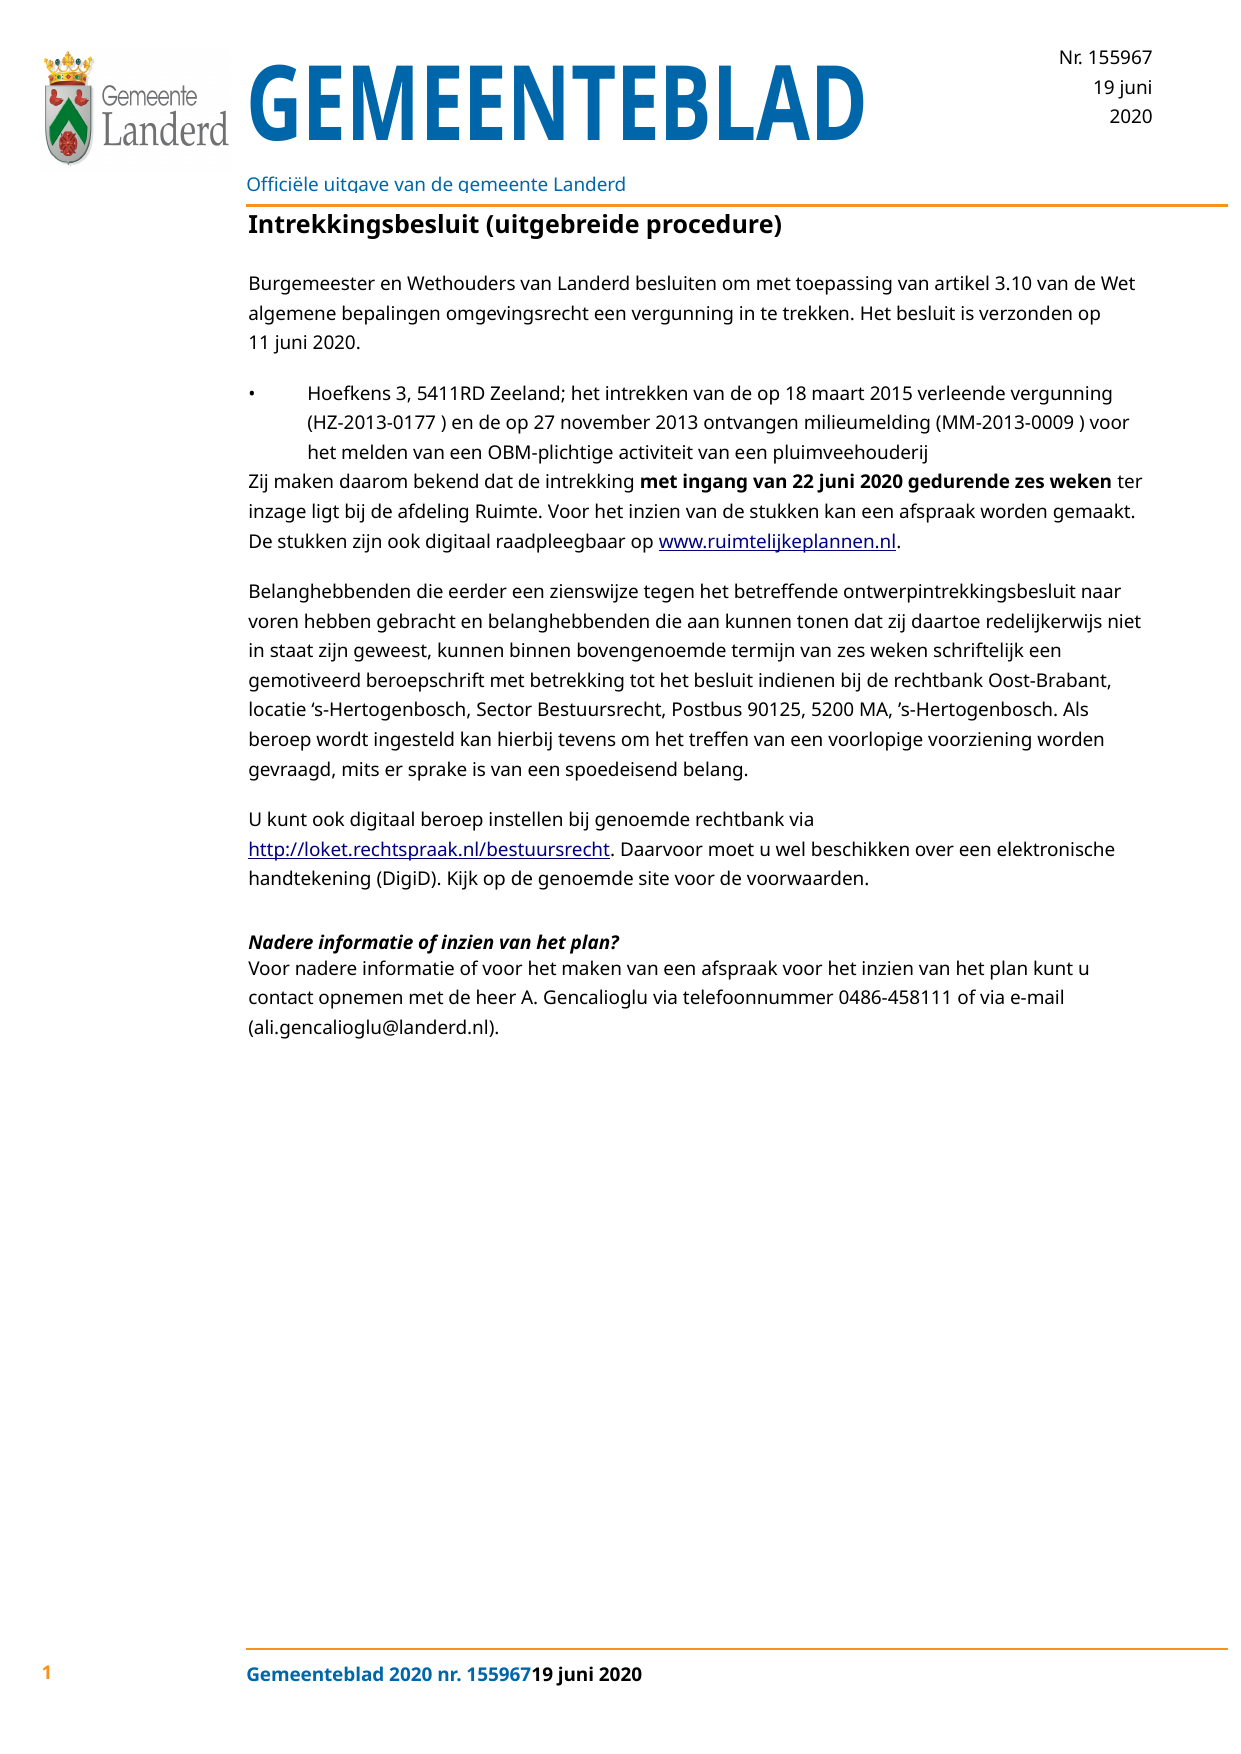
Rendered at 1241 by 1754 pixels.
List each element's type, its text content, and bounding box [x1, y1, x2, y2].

picture [41, 47, 231, 172]
list Hoefkens 3, 5411RD Zeeland; het intrekken van de op 18 maart 2015 verleende vergunning (HZ-2013-0177 ) en de op 27 november 2013 ontvangen milieumelding (MM-2013-0009 ) voor het melden van een OBM-plichtige activiteit van een pluimveehouderij [248, 380, 1152, 465]
text Zij maken daarom bekend dat de intrekking met ingang van 22 juni 2020 gedurende zes weken ter inzage ligt bij de afdeling Ruimte. Voor het inzien van de stukken kan een afspraak worden gemaakt. De stukken zijn ook digitaal raadpleegbaar op www.ruimtelijkeplannen.nl. [248, 469, 1152, 553]
text U kunt ook digitaal beroep instellen bij genoemde rechtbank via http://loket.rechtspraak.nl/bestuursrecht. Daarvoor moet u wel beschikken over een elektronische handtekening (DigiD). Kijk op de genoemde site voor de voorwaarden. [248, 806, 1152, 891]
text Belanghebbenden die eerder een zienswijze tegen het betreffende ontwerpintrekkingsbesluit naar voren hebben gebracht en belanghebbenden die aan kunnen tonen dat zij daartoe redelijkerwijs niet in staat zijn geweest, kunnen binnen bovengenoemde termijn van zes weken schriftelijk een gemotiveerd beroepschrift met betrekking tot het besluit indienen bij de rechtbank Oost-Brabant, locatie ‘s-Hertogenbosch, Sector Bestuursrecht, Postbus 90125, 5200 MA, ’s-Hertogenbosch. Als beroep wordt ingesteld kan hierbij tevens om het treffen van een voorlopige voorziening worden gevraagd, mits er sprake is van een spoedeisend belang. [248, 578, 1152, 781]
text Intrekkingsbesluit (uitgebreide procedure) [248, 207, 1152, 241]
text Burgemeester en Wethouders van Landerd besluiten om met toepassing van artikel 3.10 van de Wet algemene bepalingen omgevingsrecht een vergunning in te trekken. Het besluit is verzonden op 11 juni 2020. [248, 270, 1152, 355]
text Nadere informatie of inzien van het plan? [248, 929, 1152, 955]
text Voor nadere informatie of voor het maken van een afspraak voor het inzien van het plan kunt u contact opnemen met de heer A. Gencalioglu via telefoonnummer 0486-458111 of via e-mail (ali.gencalioglu@landerd.nl). [248, 955, 1152, 1040]
